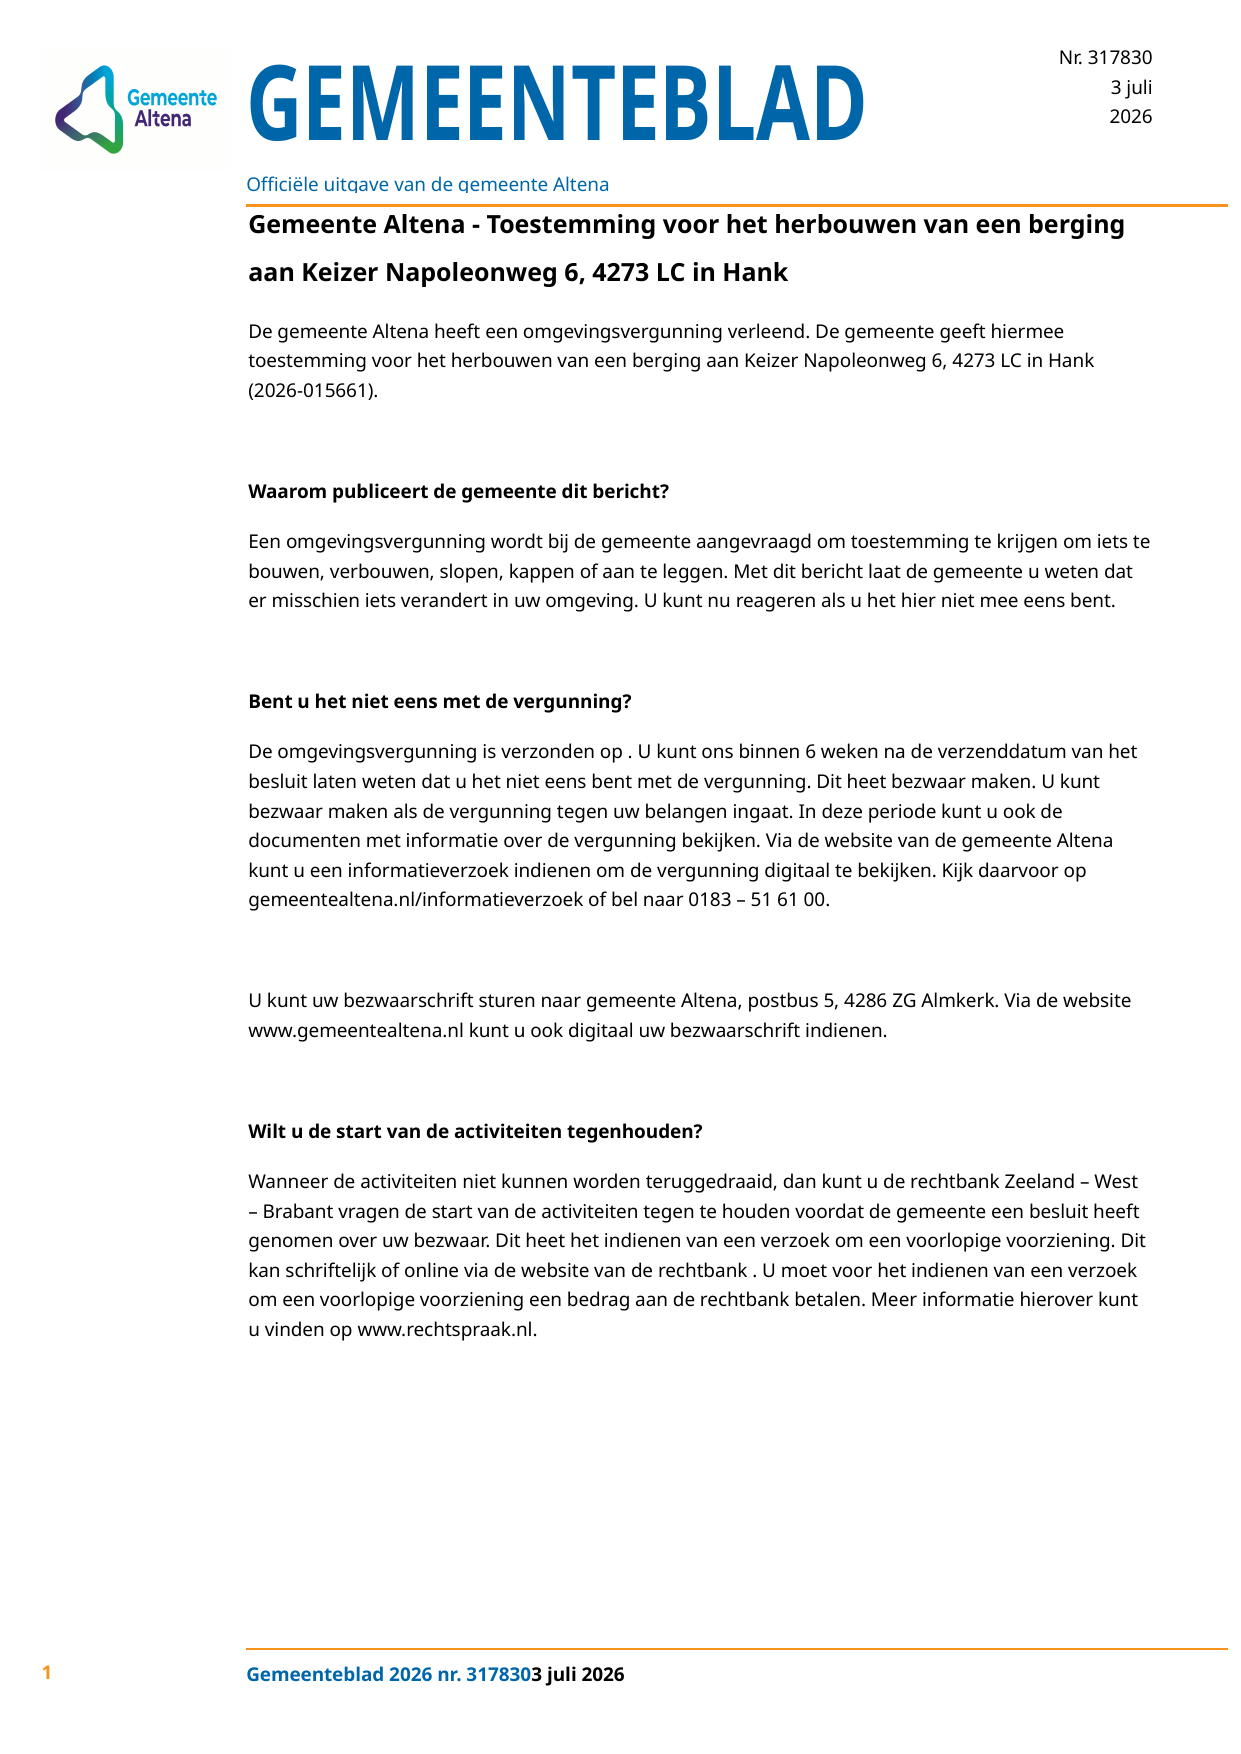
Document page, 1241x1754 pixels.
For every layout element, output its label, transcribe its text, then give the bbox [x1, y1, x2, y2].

text Een omgevingsvergunning wordt bij de gemeente aangevraagd om toestemming te krijgen om iets te bouwen, verbouwen, slopen, kappen of aan te leggen. Met dit bericht laat de gemeente u weten dat er misschien iets verandert in uw omgeving. U kunt nu reageren als u het hier niet mee eens bent. [248, 528, 1152, 613]
text Wilt u de start van de activiteiten tegenhouden? [248, 1118, 1152, 1144]
picture [41, 47, 231, 172]
text Wanneer de activiteiten niet kunnen worden teruggedraaid, dan kunt u de rechtbank Zeeland – West – Brabant vragen de start van de activiteiten tegen te houden voordat de gemeente een besluit heeft genomen over uw bezwaar. Dit heet het indienen van een verzoek om een voorlopige voorziening. Dit kan schriftelijk of online via de website van de rechtbank . U moet voor het indienen van een verzoek om een voorlopige voorziening een bedrag aan de rechtbank betalen. Meer informatie hierover kunt u vinden op www.rechtspraak.nl. [248, 1168, 1152, 1342]
text De omgevingsvergunning is verzonden op . U kunt ons binnen 6 weken na de verzenddatum van het besluit laten weten dat u het niet eens bent met de vergunning. Dit heet bezwaar maken. U kunt bezwaar maken als de vergunning tegen uw belangen ingaat. In deze periode kunt u ook de documenten met informatie over de vergunning bekijken. Via de website van de gemeente Altena kunt u een informatieverzoek indienen om de vergunning digitaal te bekijken. Kijk daarvoor op gemeentealtena.nl/informatieverzoek of bel naar 0183 – 51 61 00. [248, 739, 1152, 912]
text De gemeente Altena heeft een omgevingsvergunning verleend. De gemeente geeft hiermee toestemming voor het herbouwen van een berging aan Keizer Napoleonweg 6, 4273 LC in Hank (2026-015661). [248, 318, 1152, 403]
text Gemeente Altena - Toestemming voor het herbouwen van een berging aan Keizer Napoleonweg 6, 4273 LC in Hank [248, 207, 1152, 288]
text U kunt uw bezwaarschrift sturen naar gemeente Altena, postbus 5, 4286 ZG Almkerk. Via de website www.gemeentealtena.nl kunt u ook digitaal uw bezwaarschrift indienen. [248, 987, 1152, 1043]
text Bent u het niet eens met de vergunning? [248, 688, 1152, 714]
text Waarom publiceert de gemeente dit bericht? [248, 478, 1152, 504]
